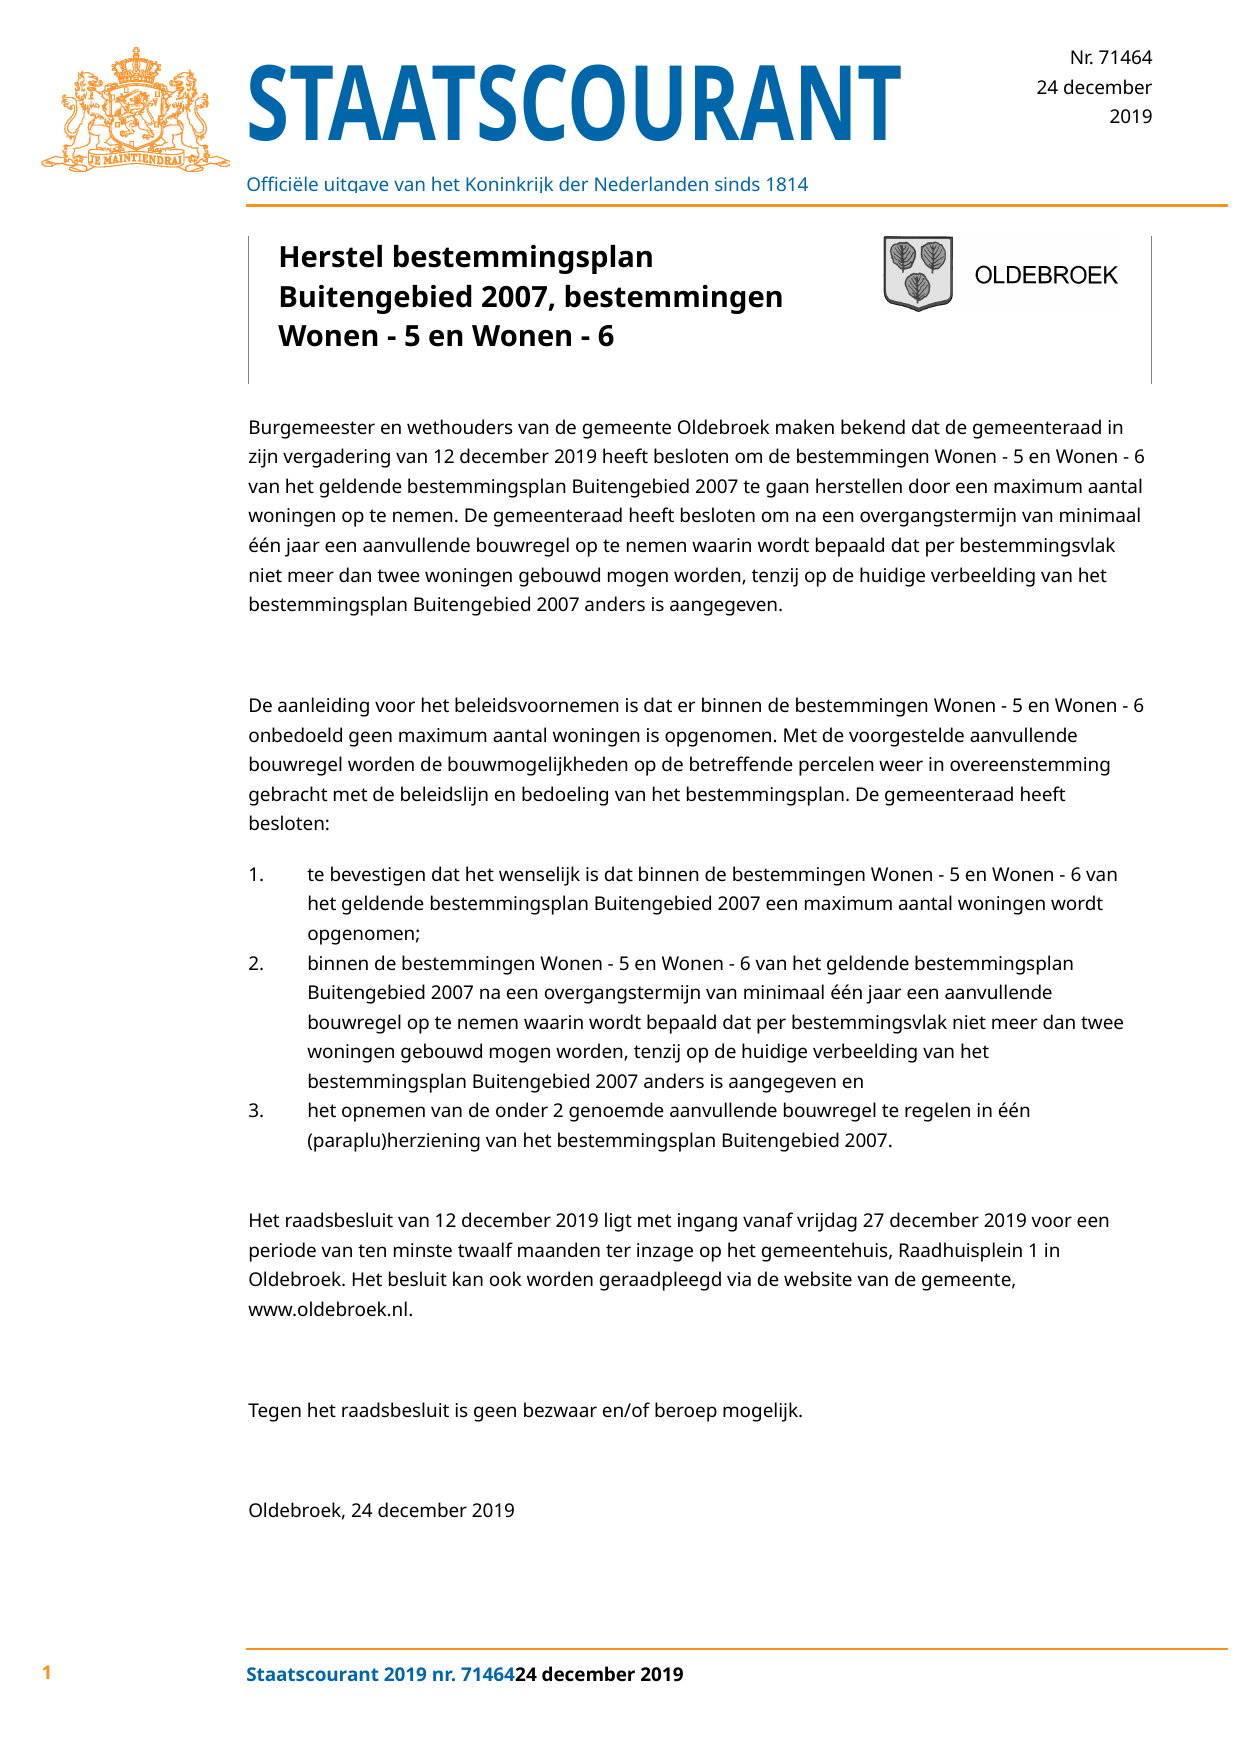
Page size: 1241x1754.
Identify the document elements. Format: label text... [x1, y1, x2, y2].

text Burgemeester en wethouders van de gemeente Oldebroek maken bekend dat de gemeenteraad in zijn vergadering van 12 december 2019 heeft besloten om de bestemmingen Wonen - 5 en Wonen - 6 van het geldende bestemmingsplan Buitengebied 2007 te gaan herstellen door een maximum aantal woningen op te nemen. De gemeenteraad heeft besloten om na een overgangstermijn van minimaal één jaar een aanvullende bouwregel op te nemen waarin wordt bepaald dat per bestemmingsvlak niet meer dan twee woningen gebouwd mogen worden, tenzij op de huidige verbeelding van het bestemmingsplan Buitengebied 2007 anders is aangegeven. [248, 414, 1152, 617]
table_header [850, 236, 1151, 384]
text Het raadsbesluit van 12 december 2019 ligt met ingang vanaf vrijdag 27 december 2019 voor een periode van ten minste twaalf maanden ter inzage op het gemeentehuis, Raadhuisplein 1 in Oldebroek. Het besluit kan ook worden geraadpleegd via de website van de gemeente, www.oldebroek.nl. [248, 1207, 1152, 1322]
list het opnemen van de onder 2 genoemde aanvullende bouwregel te regelen in één (paraplu)herziening van het bestemmingsplan Buitengebied 2007. [248, 1098, 1152, 1153]
list te bevestigen dat het wenselijk is dat binnen de bestemmingen Wonen - 5 en Wonen - 6 van het geldende bestemmingsplan Buitengebied 2007 een maximum aantal woningen wordt opgenomen; [248, 861, 1152, 946]
text De aanleiding voor het beleidsvoornemen is dat er binnen de bestemmingen Wonen - 5 en Wonen - 6 onbedoeld geen maximum aantal woningen is opgenomen. Met de voorgestelde aanvullende bouwregel worden de bouwmogelijkheden op de betreffende percelen weer in overeenstemming gebracht met de beleidslijn en bedoeling van het bestemmingsplan. De gemeenteraad heeft besloten: [248, 692, 1152, 836]
picture [882, 236, 1119, 314]
table_header Herstel bestemmingsplan Buitengebied 2007, bestemmingen Wonen - 5 en Wonen - 6 [249, 236, 850, 384]
list binnen de bestemmingen Wonen - 5 en Wonen - 6 van het geldende bestemmingsplan Buitengebied 2007 na een overgangstermijn van minimaal één jaar een aanvullende bouwregel op te nemen waarin wordt bepaald dat per bestemmingsvlak niet meer dan twee woningen gebouwd mogen worden, tenzij op de huidige verbeelding van het bestemmingsplan Buitengebied 2007 anders is aangegeven en [248, 950, 1152, 1094]
text Tegen het raadsbesluit is geen bezwaar en/of beroep mogelijk. [248, 1397, 1152, 1423]
picture [41, 47, 231, 172]
text Oldebroek, 24 december 2019 [248, 1498, 1152, 1523]
